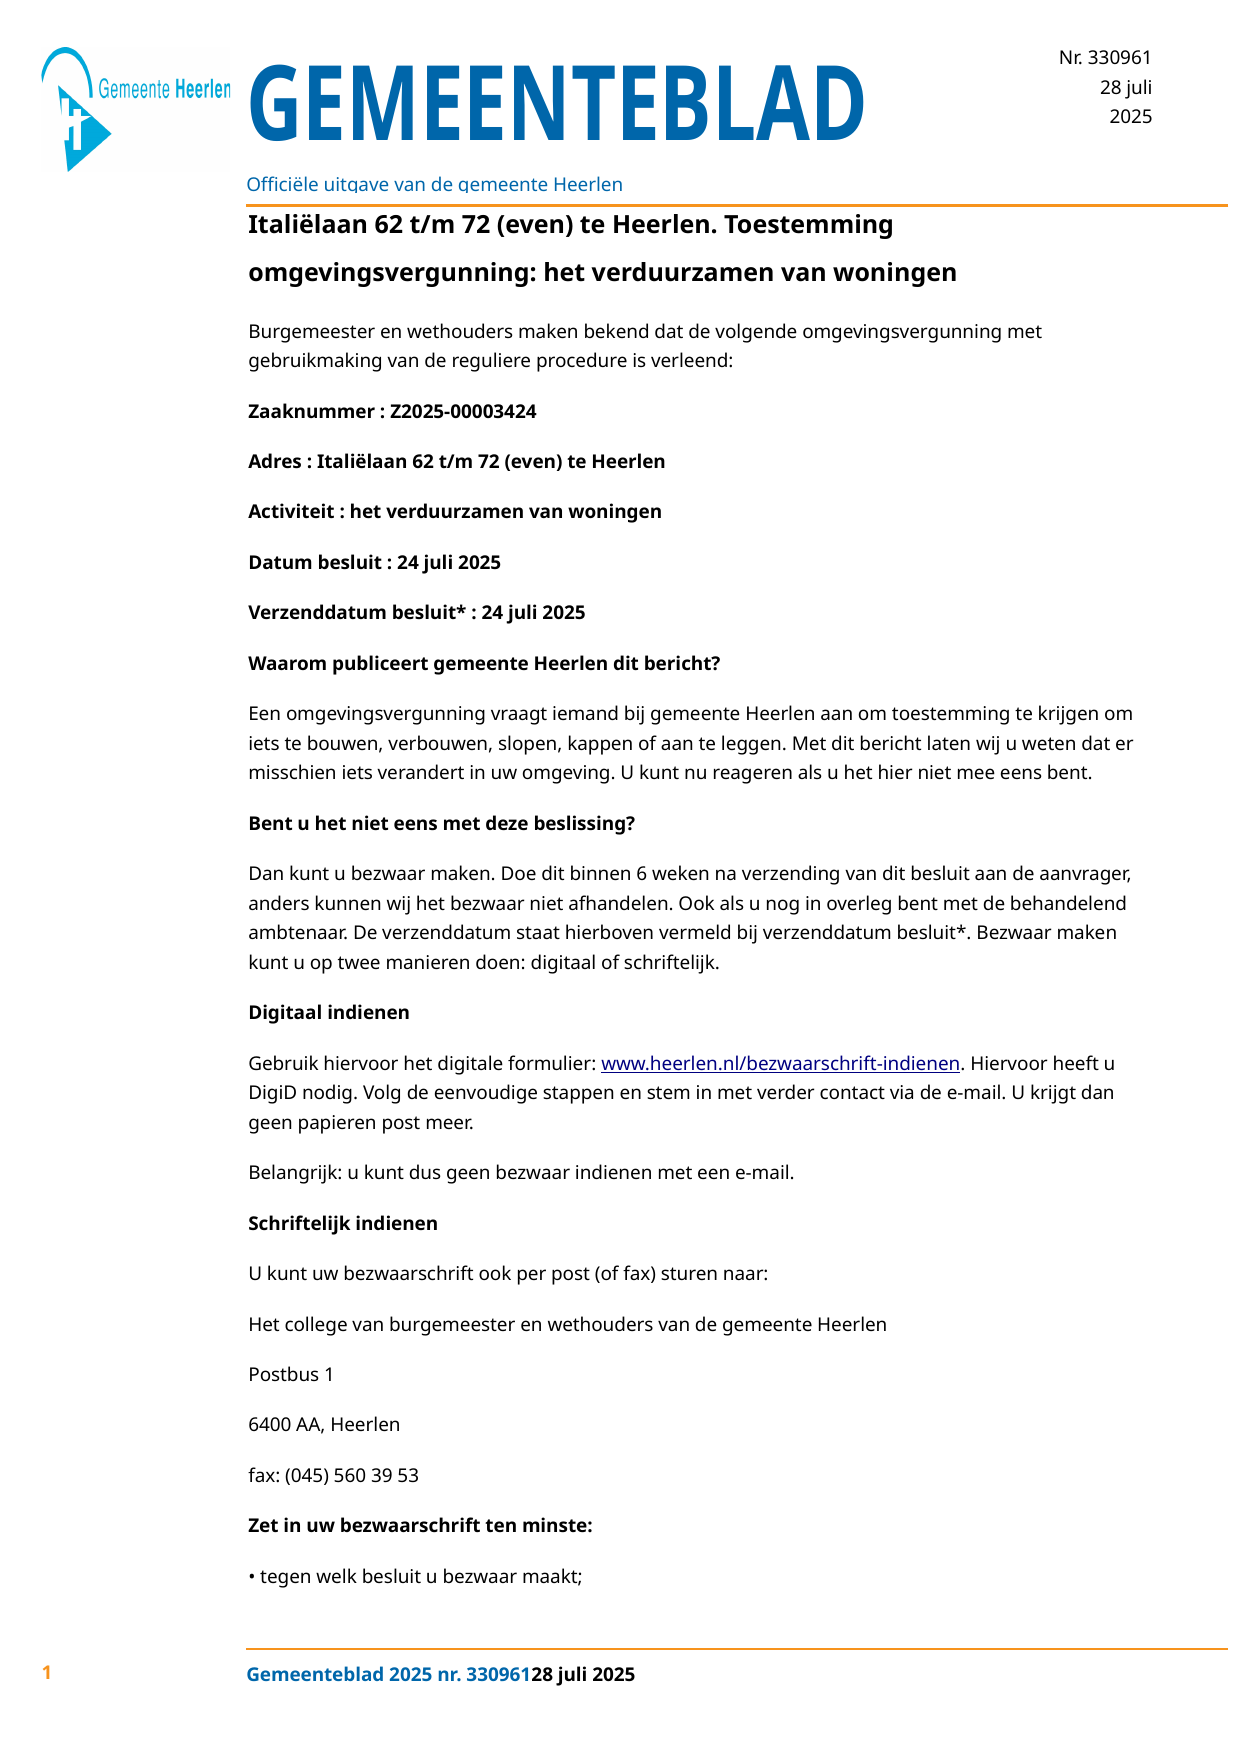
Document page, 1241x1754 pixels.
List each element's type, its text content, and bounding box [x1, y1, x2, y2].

text 6400 AA, Heerlen [248, 1412, 1152, 1437]
text fax: (045) 560 39 53 [248, 1462, 1152, 1488]
text Schriftelijk indienen [248, 1210, 1152, 1236]
text Postbus 1 [248, 1361, 1152, 1387]
text Adres : Italiëlaan 62 t/m 72 (even) te Heerlen [248, 448, 1152, 474]
text • tegen welk besluit u bezwaar maakt; [248, 1563, 1152, 1589]
text Dan kunt u bezwaar maken. Doe dit binnen 6 weken na verzending van dit besluit aan de aanvrager, anders kunnen wij het bezwaar niet afhandelen. Ook als u nog in overleg bent met de behandelend ambtenaar. De verzenddatum staat hierboven vermeld bij verzenddatum besluit*. Bezwaar maken kunt u op twee manieren doen: digitaal of schriftelijk. [248, 860, 1152, 975]
text Digitaal indienen [248, 999, 1152, 1025]
text Belangrijk: u kunt dus geen bezwaar indienen met een e-mail. [248, 1159, 1152, 1185]
text Verzenddatum besluit* : 24 juli 2025 [248, 599, 1152, 625]
text Een omgevingsvergunning vraagt iemand bij gemeente Heerlen aan om toestemming te krijgen om iets te bouwen, verbouwen, slopen, kappen of aan te leggen. Met dit bericht laten wij u weten dat er misschien iets verandert in uw omgeving. U kunt nu reageren als u het hier niet mee eens bent. [248, 700, 1152, 785]
picture [41, 47, 231, 172]
text Burgemeester en wethouders maken bekend dat de volgende omgevingsvergunning met gebruikmaking van de reguliere procedure is verleend: [248, 318, 1152, 373]
text Italiëlaan 62 t/m 72 (even) te Heerlen. Toestemming omgevingsvergunning: het verduurzamen van woningen [248, 207, 1152, 288]
text Zaaknummer : Z2025-00003424 [248, 398, 1152, 424]
text Het college van burgemeester en wethouders van de gemeente Heerlen [248, 1311, 1152, 1337]
text Bent u het niet eens met deze beslissing? [248, 810, 1152, 836]
text Activiteit : het verduurzamen van woningen [248, 499, 1152, 524]
text Gebruik hiervoor het digitale formulier: www.heerlen.nl/bezwaarschrift-indienen. Hiervoor heeft u DigiD nodig. Volg de eenvoudige stappen en stem in met verder contact via de e-mail. U krijgt dan geen papieren post meer. [248, 1050, 1152, 1135]
text Datum besluit : 24 juli 2025 [248, 549, 1152, 575]
text Waarom publiceert gemeente Heerlen dit bericht? [248, 650, 1152, 676]
picture [41, 47, 59, 70]
text U kunt uw bezwaarschrift ook per post (of fax) sturen naar: [248, 1260, 1152, 1286]
text Zet in uw bezwaarschrift ten minste: [248, 1512, 1152, 1538]
